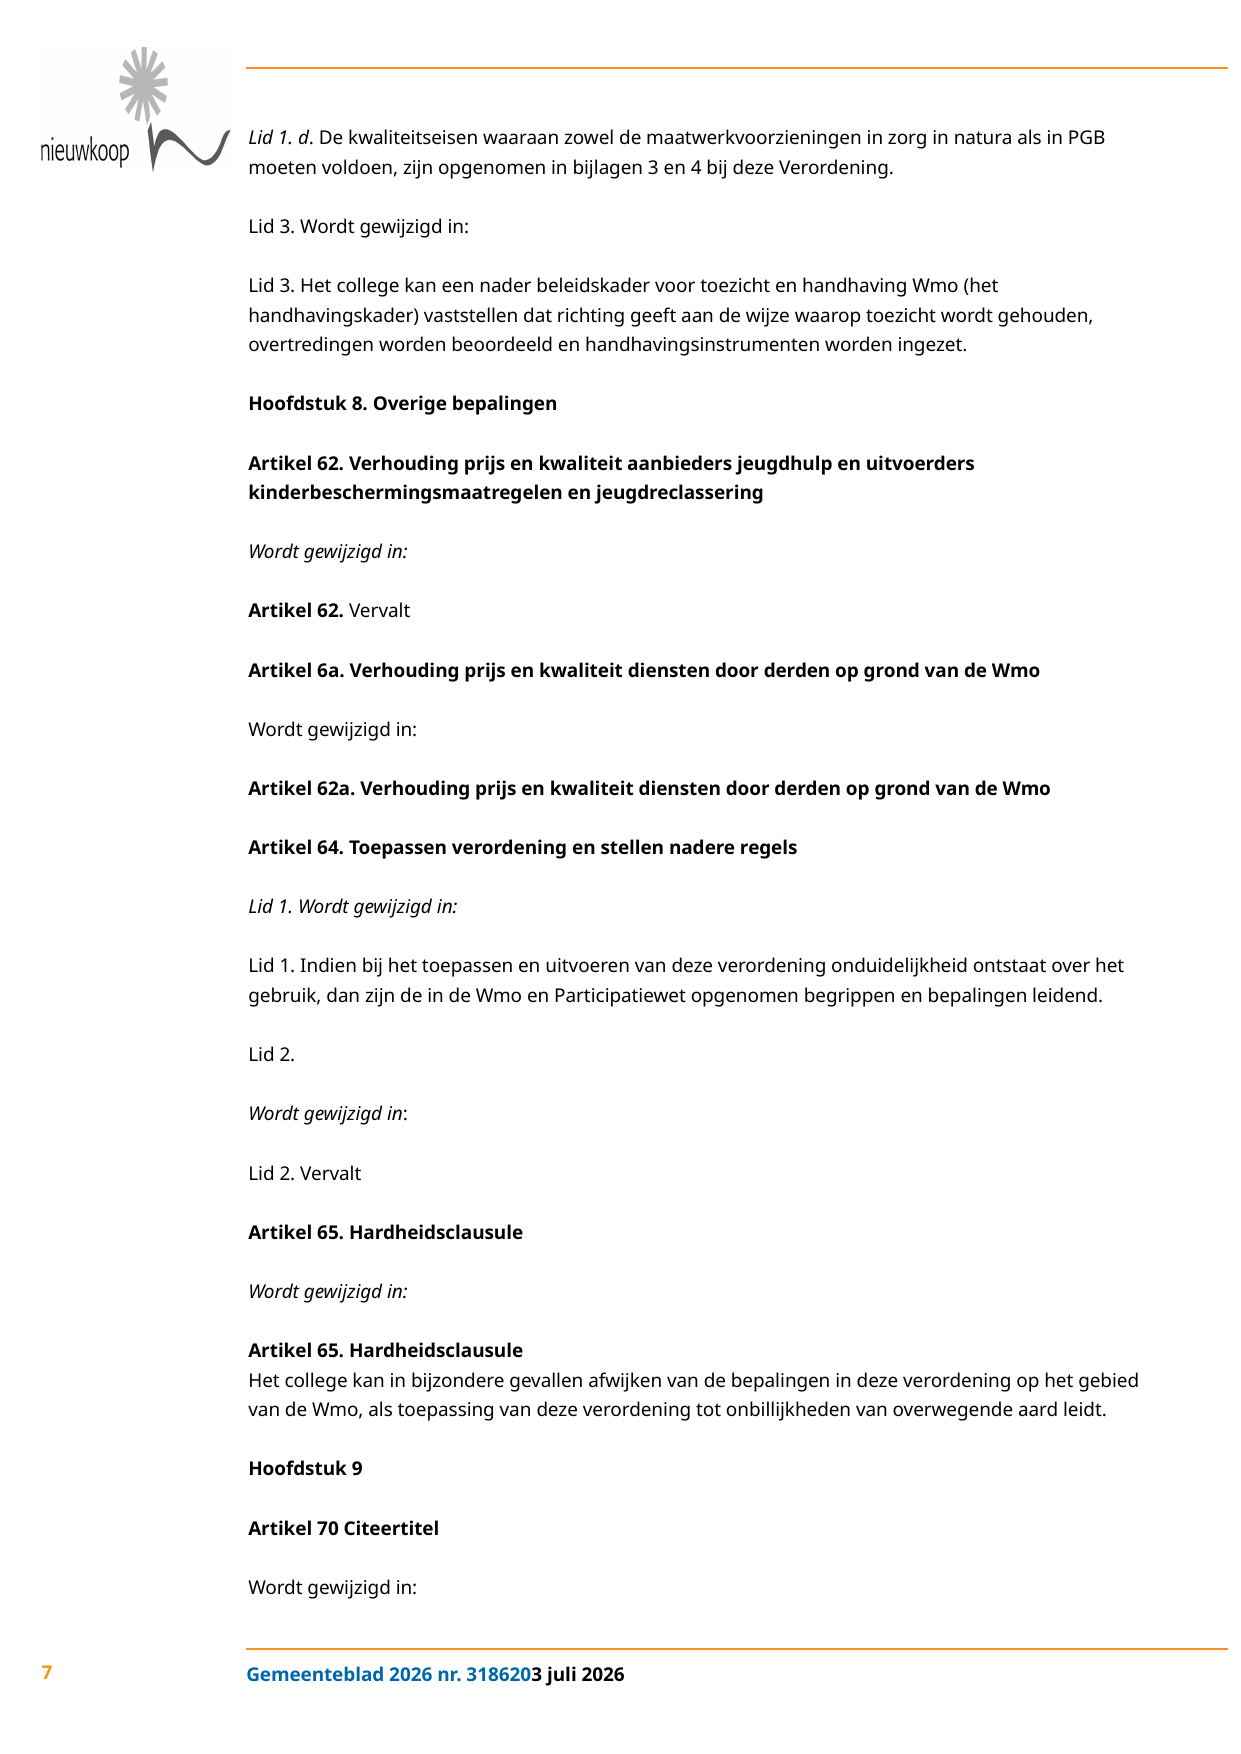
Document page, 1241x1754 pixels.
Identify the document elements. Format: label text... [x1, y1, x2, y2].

text Lid 3. Wordt gewijzigd in: [248, 213, 1152, 239]
text Wordt gewijzigd in: [248, 1278, 1152, 1304]
text Artikel 6a. Verhouding prijs en kwaliteit diensten door derden op grond van de Wmo [248, 657, 1152, 683]
text Wordt gewijzigd in: [248, 716, 1152, 742]
text Artikel 62a. Verhouding prijs en kwaliteit diensten door derden op grond van de Wmo [248, 775, 1152, 801]
text Hoofdstuk 9 [248, 1456, 1152, 1481]
text Artikel 65. Hardheidsclausule [248, 1337, 1152, 1363]
text Artikel 70 Citeertitel [248, 1515, 1152, 1541]
text Lid 1. d. De kwaliteitseisen waaraan zowel de maatwerkvoorzieningen in zorg in natura als in PGB moeten voldoen, zijn opgenomen in bijlagen 3 en 4 bij deze Verordening. [248, 124, 1152, 180]
text Artikel 64. Toepassen verordening en stellen nadere regels [248, 834, 1152, 860]
text Wordt gewijzigd in: [248, 538, 1152, 564]
text Het college kan in bijzondere gevallen afwijken van de bepalingen in deze verordening op het gebied van de Wmo, als toepassing van deze verordening tot onbillijkheden van overwegende aard leidt. [248, 1367, 1152, 1422]
text Lid 2. Vervalt [248, 1160, 1152, 1186]
text Lid 2. [248, 1041, 1152, 1067]
text Artikel 62. Verhouding prijs en kwaliteit aanbieders jeugdhulp en uitvoerders kinderbeschermingsmaatregelen en jeugdreclassering [248, 450, 1152, 505]
text Lid 3. Het college kan een nader beleidskader voor toezicht en handhaving Wmo (het handhavingskader) vaststellen dat richting geeft aan de wijze waarop toezicht wordt gehouden, overtredingen worden beoordeeld en handhavingsinstrumenten worden ingezet. [248, 272, 1152, 357]
text Wordt gewijzigd in: [248, 1574, 1152, 1600]
text Artikel 62. Vervalt [248, 598, 1152, 623]
text Artikel 65. Hardheidsclausule [248, 1219, 1152, 1245]
picture [41, 47, 231, 172]
text Lid 1. Wordt gewijzigd in: [248, 893, 1152, 919]
text Lid 1. Indien bij het toepassen en uitvoeren van deze verordening onduidelijkheid ontstaat over het gebruik, dan zijn de in de Wmo en Participatiewet opgenomen begrippen en bepalingen leidend. [248, 953, 1152, 1008]
text Wordt gewijzigd in: [248, 1101, 1152, 1126]
text Hoofdstuk 8. Overige bepalingen [248, 391, 1152, 416]
